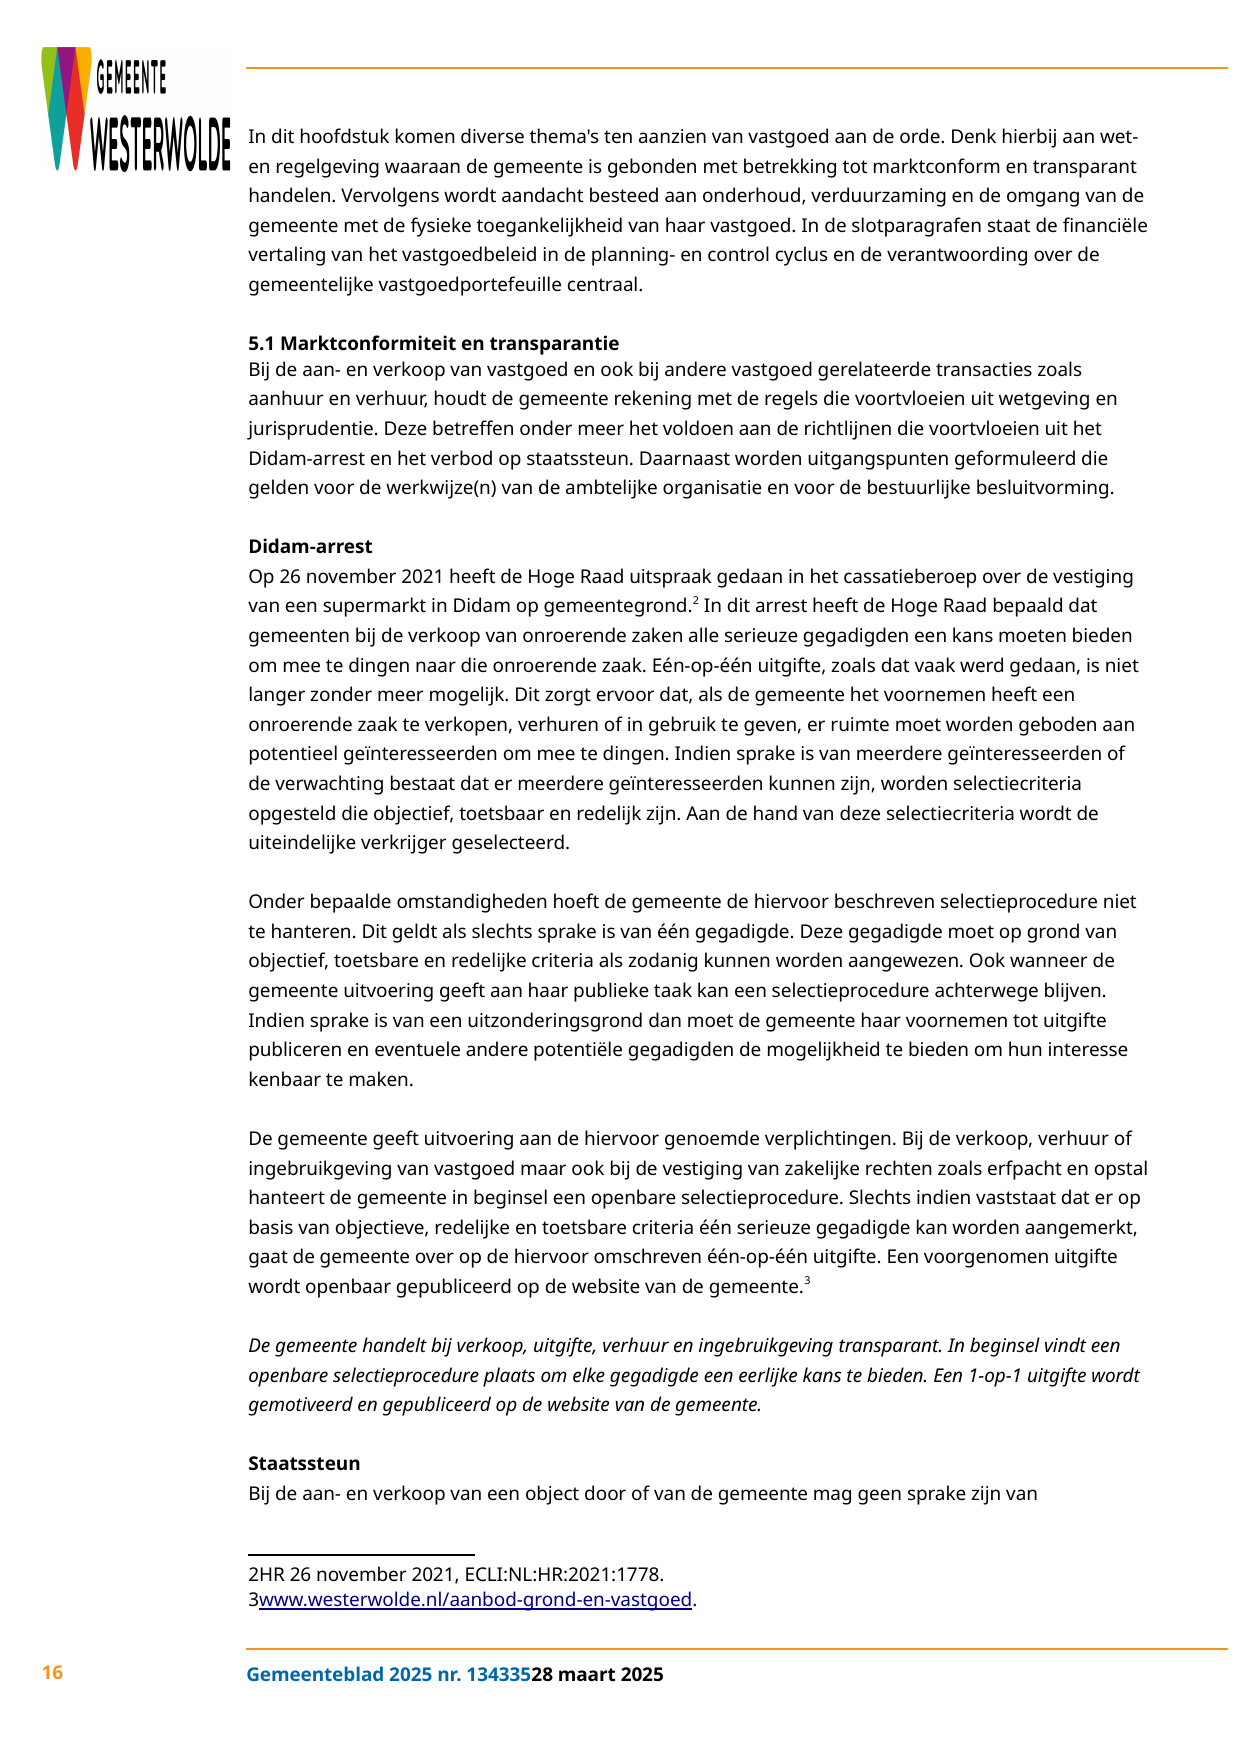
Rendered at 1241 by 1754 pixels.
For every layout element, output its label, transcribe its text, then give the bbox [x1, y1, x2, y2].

text Staatssteun [248, 1450, 1152, 1476]
text Onder bepaalde omstandigheden hoeft de gemeente de hiervoor beschreven selectieprocedure niet te hanteren. Dit geldt als slechts sprake is van één gegadigde. Deze gegadigde moet op grond van objectief, toetsbare en redelijke criteria als zodanig kunnen worden aangewezen. Ook wanneer de gemeente uitvoering geeft aan haar publieke taak kan een selectieprocedure achterwege blijven. Indien sprake is van een uitzonderingsgrond dan moet de gemeente haar voornemen tot uitgifte publiceren en eventuele andere potentiële gegadigden de mogelijkheid te bieden om hun interesse kenbaar te maken. [248, 888, 1152, 1092]
text Didam-arrest [248, 533, 1152, 559]
text Op 26 november 2021 heeft de Hoge Raad uitspraak gedaan in het cassatieberoep over de vestiging van een supermarkt in Didam op gemeentegrond. In dit arrest heeft de Hoge Raad bepaald dat gemeenten bij de verkoop van onroerende zaken alle serieuze gegadigden een kans moeten bieden om mee te dingen naar die onroerende zaak. Eén-op-één uitgifte, zoals dat vaak werd gedaan, is niet langer zonder meer mogelijk. Dit zorgt ervoor dat, als de gemeente het voornemen heeft een onroerende zaak te verkopen, verhuren of in gebruik te geven, er ruimte moet worden geboden aan potentieel geïnteresseerden om mee te dingen. Indien sprake is van meerdere geïnteresseerden of de verwachting bestaat dat er meerdere geïnteresseerden kunnen zijn, worden selectiecriteria opgesteld die objectief, toetsbaar en redelijk zijn. Aan de hand van deze selectiecriteria wordt de uiteindelijke verkrijger geselecteerd. [248, 563, 1152, 855]
text 5.1 Marktconformiteit en transparantie [248, 330, 1152, 356]
text De gemeente geeft uitvoering aan de hiervoor genoemde verplichtingen. Bij de verkoop, verhuur of ingebruikgeving van vastgoed maar ook bij de vestiging van zakelijke rechten zoals erfpacht en opstal hanteert de gemeente in beginsel een openbare selectieprocedure. Slechts indien vaststaat dat er op basis van objectieve, redelijke en toetsbare criteria één serieuze gegadigde kan worden aangemerkt, gaat de gemeente over op de hiervoor omschreven één-op-één uitgifte. Een voorgenomen uitgifte wordt openbaar gepubliceerd op de website van de gemeente. [248, 1125, 1152, 1299]
text HR 26 november 2021, ECLI:NL:HR:2021:1778. [248, 1561, 1152, 1586]
text In dit hoofdstuk komen diverse thema's ten aanzien van vastgoed aan de orde. Denk hierbij aan wet- en regelgeving waaraan de gemeente is gebonden met betrekking tot marktconform en transparant handelen. Vervolgens wordt aandacht besteed aan onderhoud, verduurzaming en de omgang van de gemeente met de fysieke toegankelijkheid van haar vastgoed. In de slotparagrafen staat de financiële vertaling van het vastgoedbeleid in de planning- en control cyclus en de verantwoording over de gemeentelijke vastgoedportefeuille centraal. [248, 123, 1152, 297]
picture [41, 47, 231, 172]
text Bij de aan- en verkoop van een object door of van de gemeente mag geen sprake zijn van [248, 1480, 1152, 1505]
text Bij de aan- en verkoop van vastgoed en ook bij andere vastgoed gerelateerde transacties zoals aanhuur en verhuur, houdt de gemeente rekening met de regels die voortvloeien uit wetgeving en jurisprudentie. Deze betreffen onder meer het voldoen aan de richtlijnen die voortvloeien uit het Didam-arrest en het verbod op staatssteun. Daarnaast worden uitgangspunten geformuleerd die gelden voor de werkwijze(n) van de ambtelijke organisatie en voor de bestuurlijke besluitvorming. [248, 356, 1152, 500]
text www.westerwolde.nl/aanbod-grond-en-vastgoed. [248, 1586, 1152, 1612]
table_header De gemeente handelt bij verkoop, uitgifte, verhuur en ingebruikgeving transparant. In beginsel vindt een openbare selectieprocedure plaats om elke gegadigde een eerlijke kans te bieden. Een 1-op-1 uitgifte wordt gemotiveerd en gepubliceerd op de website van de gemeente. [248, 1333, 1152, 1417]
